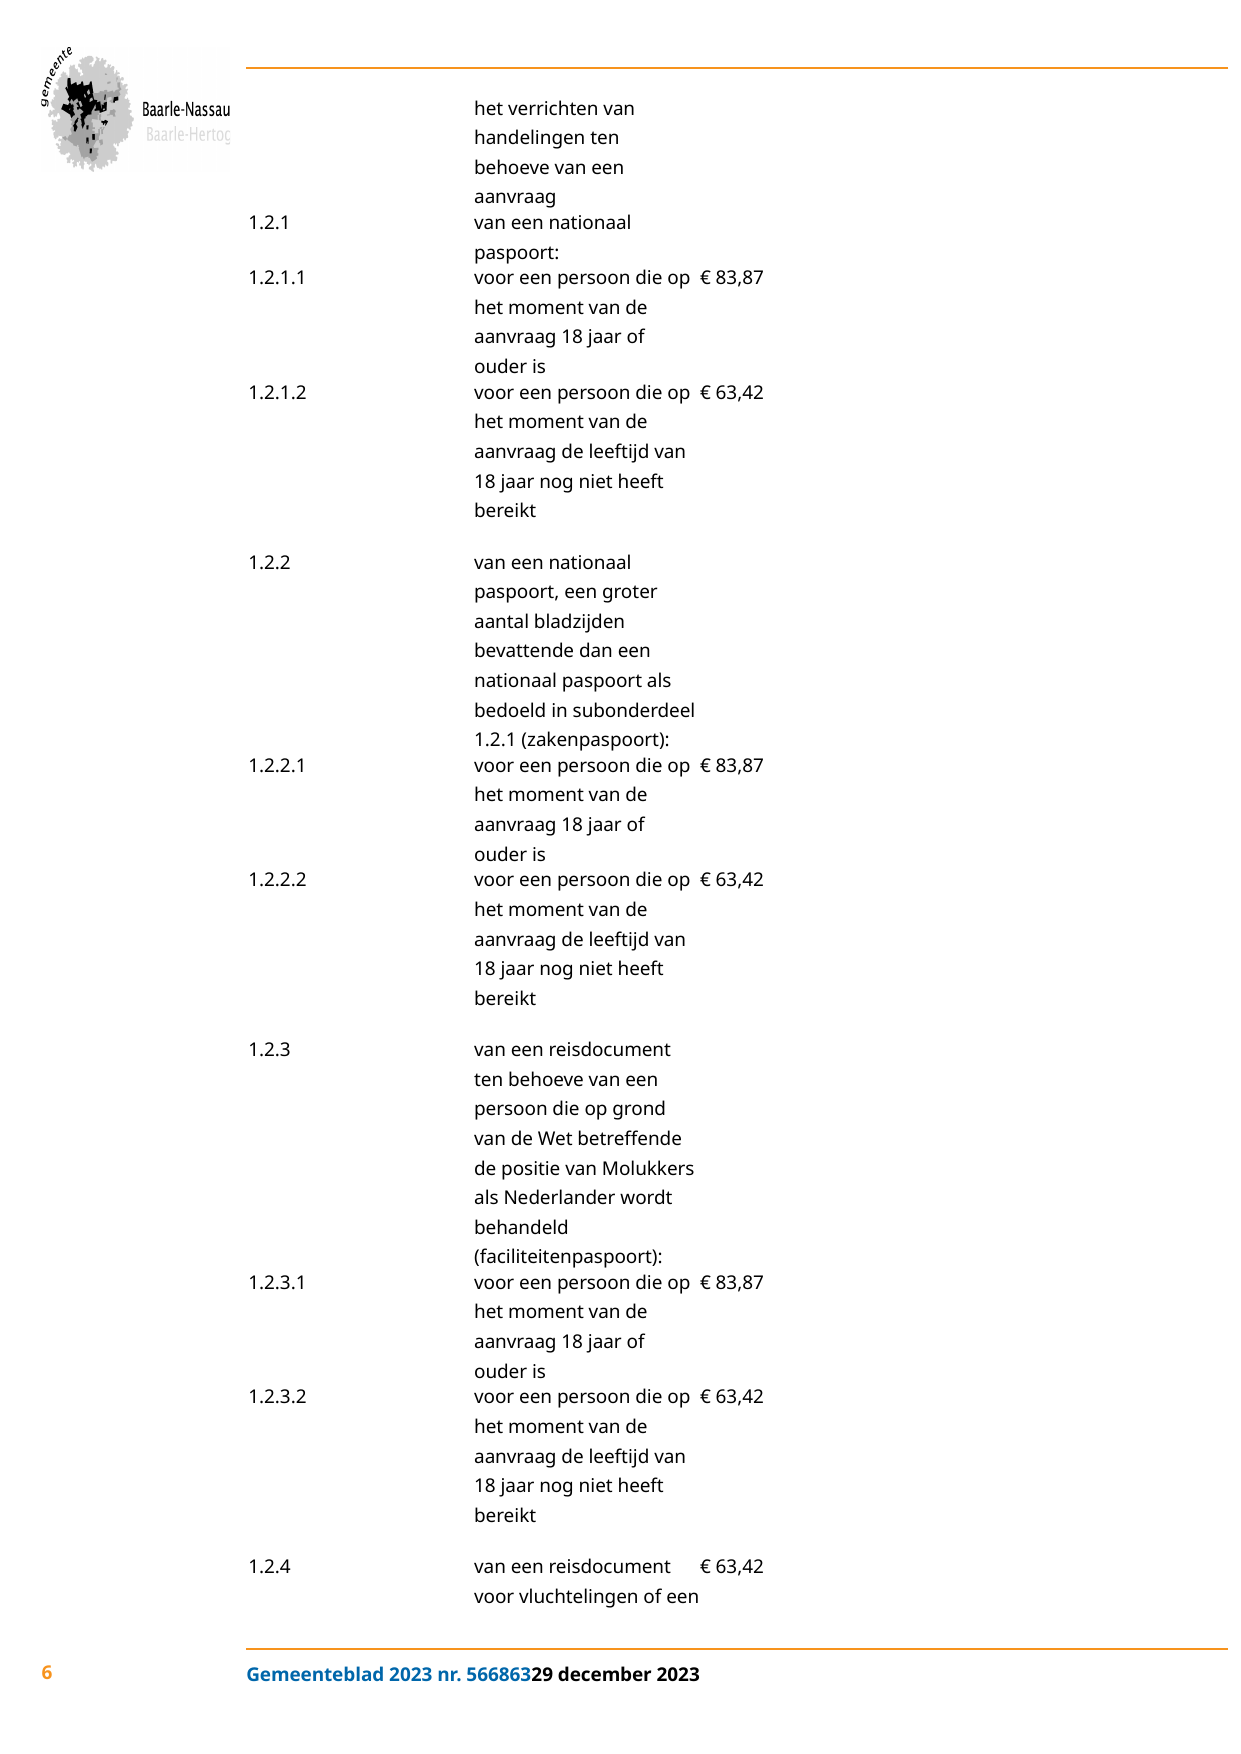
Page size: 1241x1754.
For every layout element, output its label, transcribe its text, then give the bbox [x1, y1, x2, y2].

table_cell voor een persoon die op het moment van de aanvraag de leeftijd van 18 jaar nog niet heeft bereikt [474, 867, 700, 1011]
table_cell van een nationaal paspoort: [474, 209, 700, 264]
table_cell 1.2.3 [248, 1036, 474, 1269]
table_cell 1.2.2.2 [248, 867, 474, 1011]
picture [41, 47, 231, 172]
table_cell 1.2.3.2 [248, 1384, 474, 1528]
table_cell [248, 523, 474, 549]
table_cell van een reisdocument ten behoeve van een persoon die op grond van de Wet betreffende de positie van Molukkers als Nederlander wordt behandeld (faciliteitenpaspoort): [474, 1036, 700, 1269]
table_cell 1.2.1.1 [248, 265, 474, 379]
table_cell voor een persoon die op het moment van de aanvraag de leeftijd van 18 jaar nog niet heeft bereikt [474, 1384, 700, 1528]
table_cell [700, 1036, 926, 1269]
table_cell [248, 1011, 474, 1036]
table_cell € 83,87 [700, 752, 926, 867]
table_cell 1.2.2.1 [248, 752, 474, 867]
table_cell [700, 1528, 926, 1553]
table_cell 1.2.4 [248, 1554, 474, 1609]
table_cell € 83,87 [700, 265, 926, 379]
table_cell voor een persoon die op het moment van de aanvraag 18 jaar of ouder is [474, 1269, 700, 1384]
table_cell 1.2.1.2 [248, 379, 474, 523]
table_cell € 63,42 [700, 1384, 926, 1528]
table_cell [700, 1011, 926, 1036]
table_cell [700, 549, 926, 752]
table_cell [248, 1528, 474, 1553]
table_cell [474, 1528, 700, 1553]
table_cell het verrichten van handelingen ten behoeve van een aanvraag [474, 95, 700, 209]
table_cell 1.2.2 [248, 549, 474, 752]
table_cell € 63,42 [700, 867, 926, 1011]
table_cell € 83,87 [700, 1269, 926, 1384]
table_cell [248, 95, 474, 209]
table_cell [474, 523, 700, 549]
table_cell [474, 1011, 700, 1036]
table_cell voor een persoon die op het moment van de aanvraag 18 jaar of ouder is [474, 752, 700, 867]
table_cell € 63,42 [700, 379, 926, 523]
table_cell voor een persoon die op het moment van de aanvraag de leeftijd van 18 jaar nog niet heeft bereikt [474, 379, 700, 523]
table_cell € 63,42 [700, 1554, 926, 1609]
table_cell [700, 209, 926, 264]
table_cell [700, 523, 926, 549]
table_cell voor een persoon die op het moment van de aanvraag 18 jaar of ouder is [474, 265, 700, 379]
table_cell 1.2.3.1 [248, 1269, 474, 1384]
table_cell [700, 95, 926, 209]
table_cell van een nationaal paspoort, een groter aantal bladzijden bevattende dan een nationaal paspoort als bedoeld in subonderdeel 1.2.1 (zakenpaspoort): [474, 549, 700, 752]
table_cell 1.2.1 [248, 209, 474, 264]
table_cell van een reisdocument voor vluchtelingen of een [474, 1554, 700, 1609]
